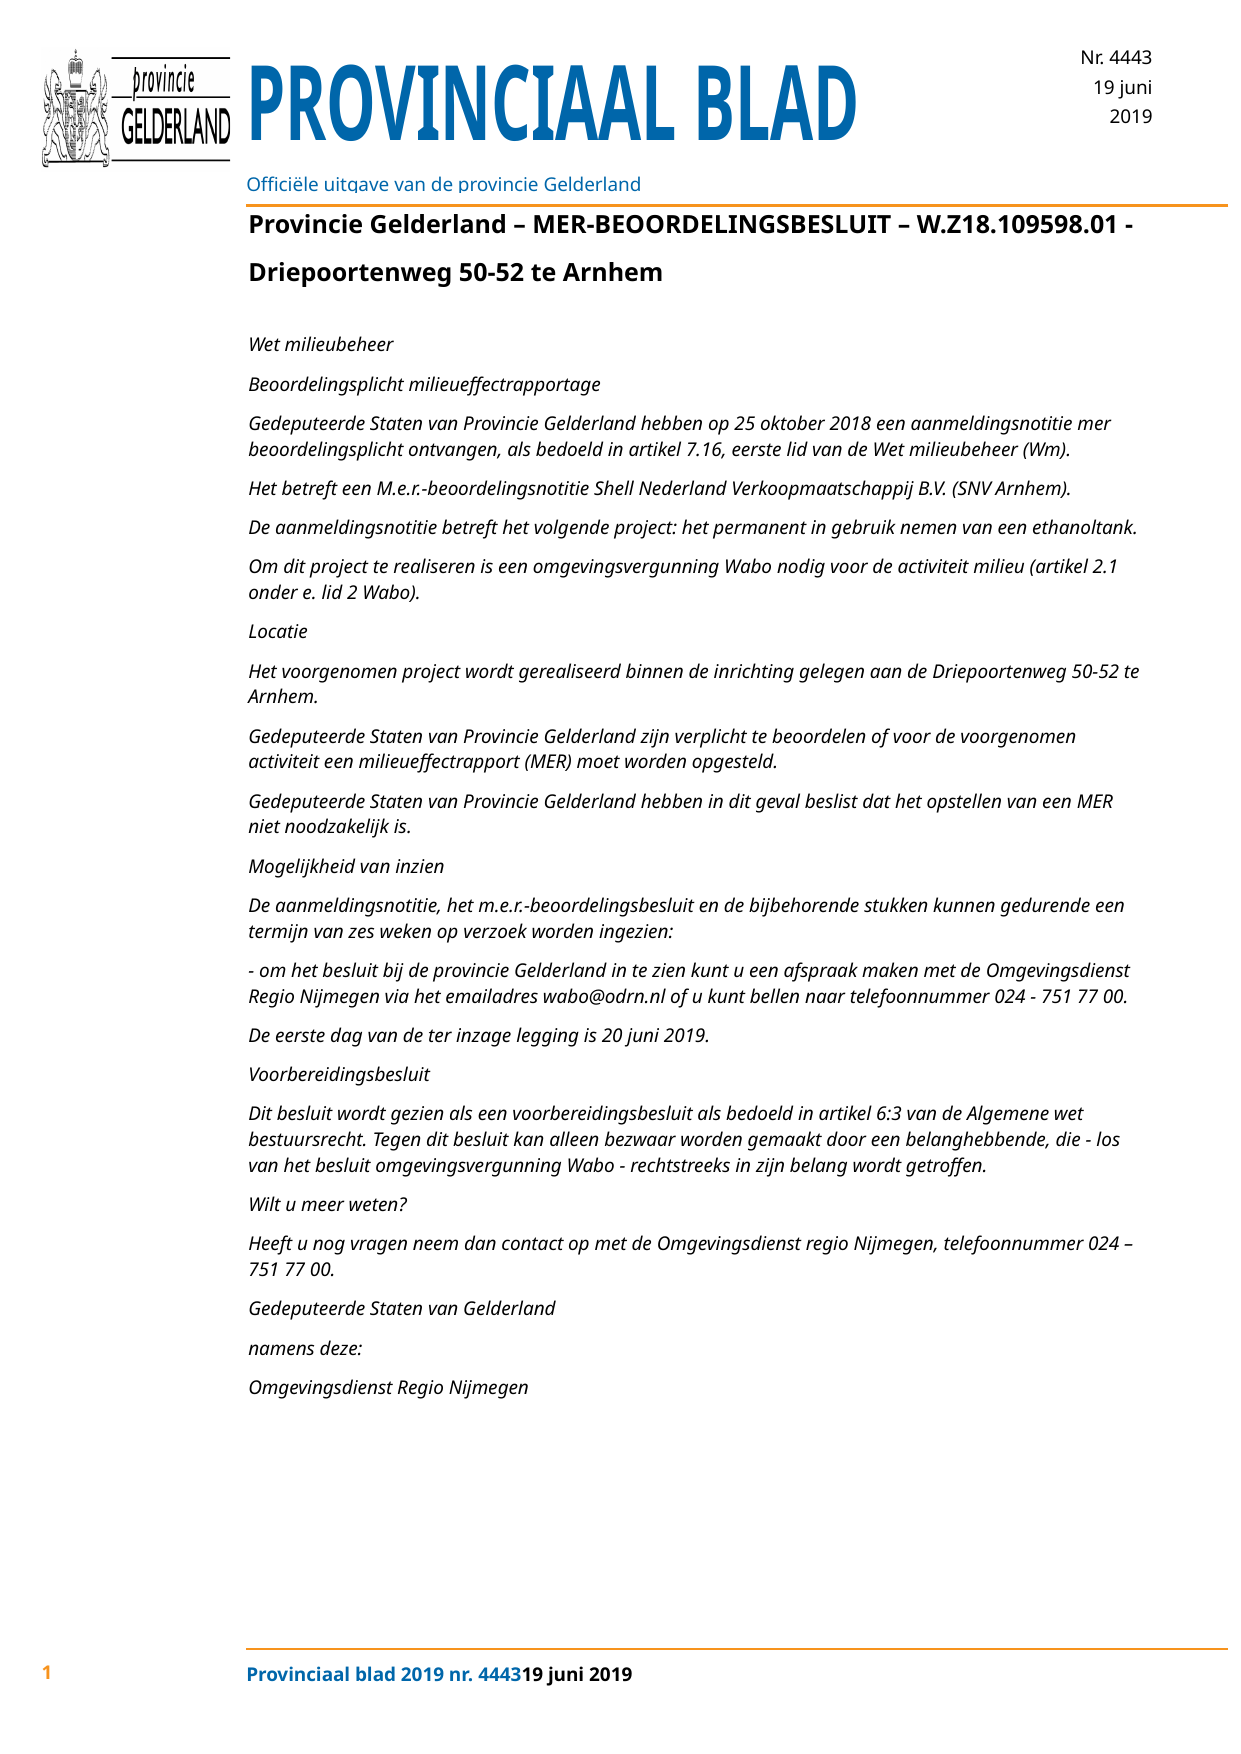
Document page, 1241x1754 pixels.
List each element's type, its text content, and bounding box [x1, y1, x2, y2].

text Omgevingsdienst Regio Nijmegen [248, 1374, 1152, 1400]
text De eerste dag van de ter inzage legging is 20 juni 2019. [248, 1022, 1152, 1048]
text - om het besluit bij de provincie Gelderland in te zien kunt u een afspraak maken met de Omgevingsdienst Regio Nijmegen via het emailadres wabo@odrn.nl of u kunt bellen naar telefoonnummer 024 - 751 77 00. [248, 957, 1152, 1008]
picture [41, 47, 231, 172]
text Het voorgenomen project wordt gerealiseerd binnen de inrichting gelegen aan de Driepoortenweg 50-52 te Arnhem. [248, 658, 1152, 709]
text Gedeputeerde Staten van Provincie Gelderland hebben op 25 oktober 2018 een aanmeldingsnotitie mer beoordelingsplicht ontvangen, als bedoeld in artikel 7.16, eerste lid van de Wet milieubeheer (Wm). [248, 410, 1152, 461]
text Wilt u meer weten? [248, 1191, 1152, 1217]
text De aanmeldingsnotitie, het m.e.r.-beoordelingsbesluit en de bijbehorende stukken kunnen gedurende een termijn van zes weken op verzoek worden ingezien: [248, 892, 1152, 943]
text Heeft u nog vragen neem dan contact op met de Omgevingsdienst regio Nijmegen, telefoonnummer 024 – 751 77 00. [248, 1231, 1152, 1282]
text Locatie [248, 618, 1152, 644]
text Om dit project te realiseren is een omgevingsvergunning Wabo nodig voor de activiteit milieu (artikel 2.1 onder e. lid 2 Wabo). [248, 553, 1152, 605]
text Gedeputeerde Staten van Provincie Gelderland zijn verplicht te beoordelen of voor de voorgenomen activiteit een milieueffectrapport (MER) moet worden opgesteld. [248, 723, 1152, 774]
text Mogelijkheid van inzien [248, 853, 1152, 878]
text Gedeputeerde Staten van Gelderland [248, 1296, 1152, 1321]
text Gedeputeerde Staten van Provincie Gelderland hebben in dit geval beslist dat het opstellen van een MER niet noodzakelijk is. [248, 788, 1152, 839]
text Provincie Gelderland – MER-BEOORDELINGSBESLUIT – W.Z18.109598.01 - Driepoortenweg 50-52 te Arnhem [248, 207, 1152, 288]
text namens deze: [248, 1335, 1152, 1361]
text Dit besluit wordt gezien als een voorbereidingsbesluit als bedoeld in artikel 6:3 van de Algemene wet bestuursrecht. Tegen dit besluit kan alleen bezwaar worden gemaakt door een belanghebbende, die - los van het besluit omgevingsvergunning Wabo - rechtstreeks in zijn belang wordt getroffen. [248, 1101, 1152, 1178]
text De aanmeldingsnotitie betreft het volgende project: het permanent in gebruik nemen van een ethanoltank. [248, 514, 1152, 540]
text Het betreft een M.e.r.-beoordelingsnotitie Shell Nederland Verkoopmaatschappij B.V. (SNV Arnhem). [248, 475, 1152, 501]
text Wet milieubeheer [248, 331, 1152, 357]
text Beoordelingsplicht milieueffectrapportage [248, 371, 1152, 396]
text Voorbereidingsbesluit [248, 1061, 1152, 1087]
